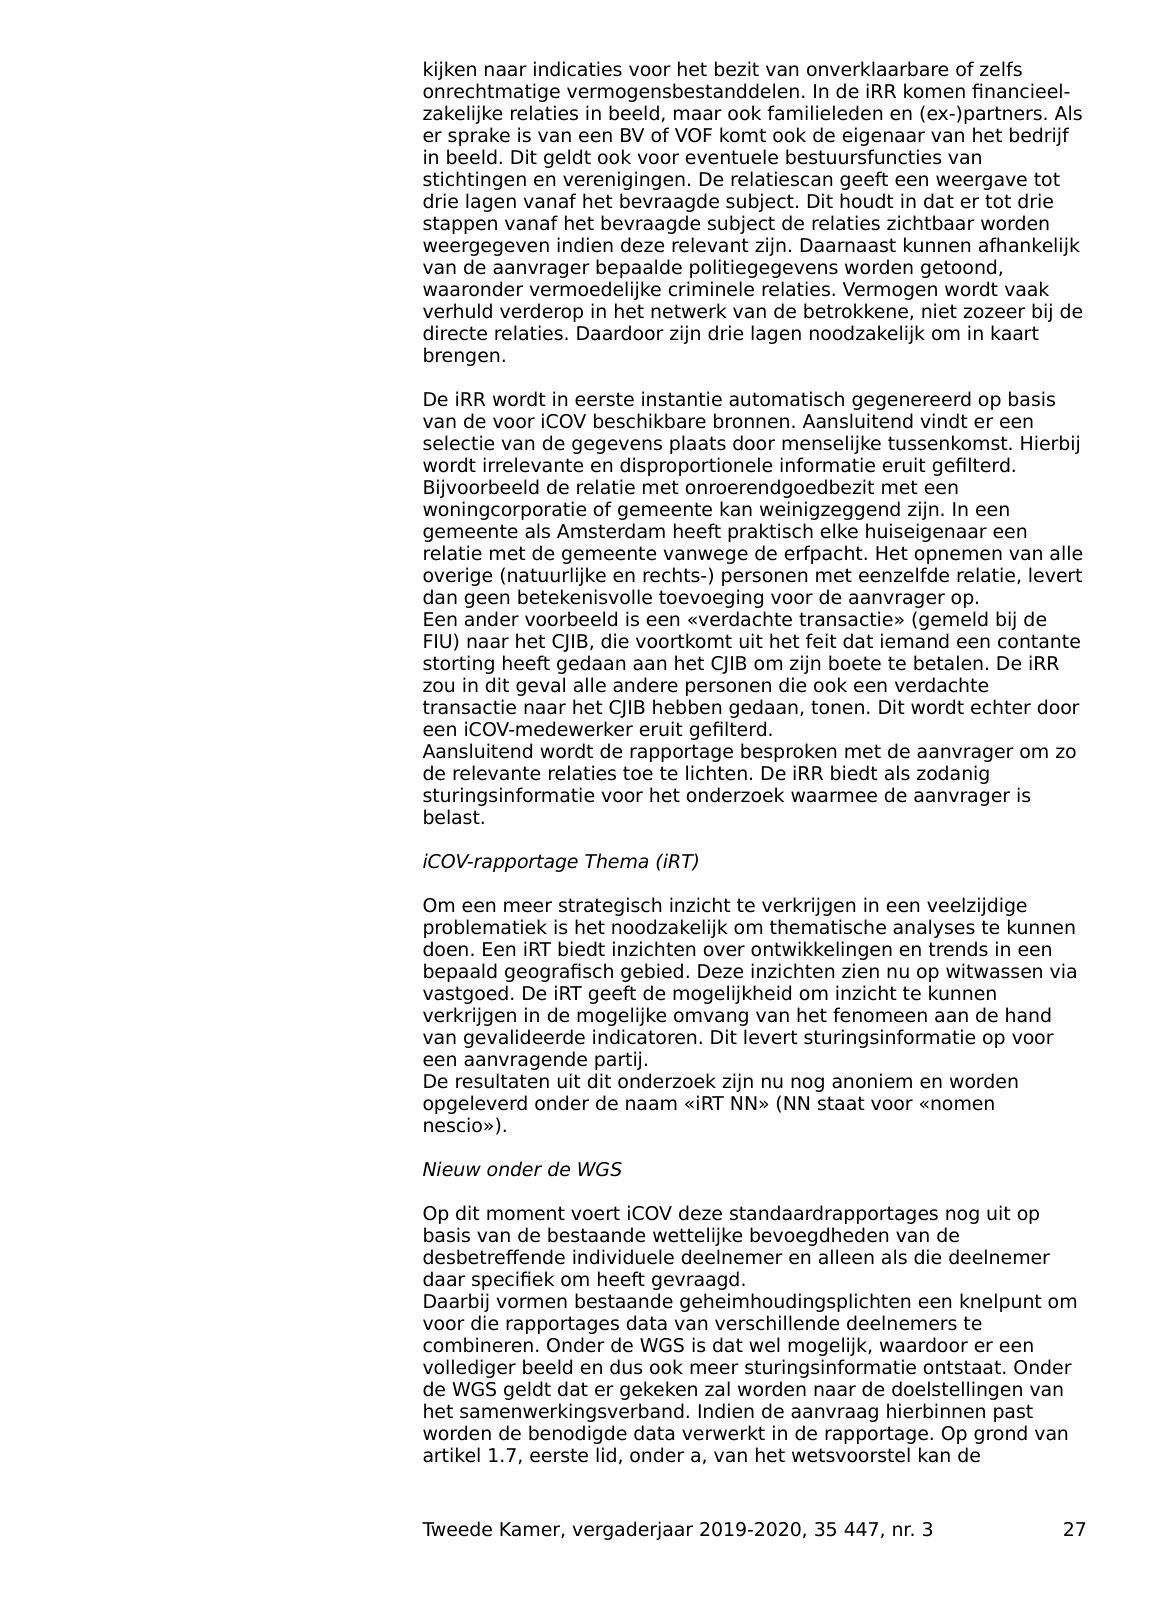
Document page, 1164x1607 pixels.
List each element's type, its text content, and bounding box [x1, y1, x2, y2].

text Daarbij vormen bestaande geheimhoudingsplichten een knelpunt om voor die rapportages data van verschillende deelnemers te combineren. Onder de WGS is dat wel mogelijk, waardoor er een vollediger beeld en dus ook meer sturingsinformatie ontstaat. Onder de WGS geldt dat er gekeken zal worden naar de doelstellingen van het samenwerkingsverband. Indien de aanvraag hierbinnen past worden de benodigde data verwerkt in de rapportage. Op grond van artikel 1.7, eerste lid, onder a, van het wetsvoorstel kan de [422, 1291, 1087, 1467]
text De resultaten uit dit onderzoek zijn nu nog anoniem en worden opgeleverd onder de naam «iRT NN» (NN staat voor «nomen nescio»). [422, 1071, 1087, 1137]
subtitle Nieuw onder de WGS [422, 1159, 1087, 1181]
text Om een meer strategisch inzicht te verkrijgen in een veelzijdige problematiek is het noodzakelijk om thematische analyses te kunnen doen. Een iRT biedt inzichten over ontwikkelingen en trends in een bepaald geografisch gebied. Deze inzichten zien nu op witwassen via vastgoed. De iRT geeft de mogelijkheid om inzicht te kunnen verkrijgen in de mogelijke omvang van het fenomeen aan de hand van gevalideerde indicatoren. Dit levert sturingsinformatie op voor een aanvragende partij. [422, 895, 1087, 1071]
text Aansluitend wordt de rapportage besproken met de aanvrager om zo de relevante relaties toe te lichten. De iRR biedt als zodanig sturingsinformatie voor het onderzoek waarmee de aanvrager is belast. [422, 741, 1087, 828]
text Een ander voorbeeld is een «verdachte transactie» (gemeld bij de FIU) naar het CJIB, die voortkomt uit het feit dat iemand een contante storting heeft gedaan aan het CJIB om zijn boete te betalen. De iRR zou in dit geval alle andere personen die ook een verdachte transactie naar het CJIB hebben gedaan, tonen. Dit wordt echter door een iCOV-medewerker eruit gefilterd. [422, 609, 1087, 741]
subtitle iCOV-rapportage Thema (iRT) [422, 851, 1087, 873]
text De iRR wordt in eerste instantie automatisch gegenereerd op basis van de voor iCOV beschikbare bronnen. Aansluitend vindt er een selectie van de gegevens plaats door menselijke tussenkomst. Hierbij wordt irrelevante en disproportionele informatie eruit gefilterd. Bijvoorbeeld de relatie met onroerendgoedbezit met een woningcorporatie of gemeente kan weinigzeggend zijn. In een gemeente als Amsterdam heeft praktisch elke huiseigenaar een relatie met de gemeente vanwege de erfpacht. Het opnemen van alle overige (natuurlijke en rechts-) personen met eenzelfde relatie, levert dan geen betekenisvolle toevoeging voor de aanvrager op. [422, 389, 1087, 609]
text kijken naar indicaties voor het bezit van onverklaarbare of zelfs onrechtmatige vermogensbestanddelen. In de iRR komen financieel-zakelijke relaties in beeld, maar ook familieleden en (ex-)partners. Als er sprake is van een BV of VOF komt ook de eigenaar van het bedrijf in beeld. Dit geldt ook voor eventuele bestuursfuncties van stichtingen en verenigingen. De relatiescan geeft een weergave tot drie lagen vanaf het bevraagde subject. Dit houdt in dat er tot drie stappen vanaf het bevraagde subject de relaties zichtbaar worden weergegeven indien deze relevant zijn. Daarnaast kunnen afhankelijk van de aanvrager bepaalde politiegegevens worden getoond, waaronder vermoedelijke criminele relaties. Vermogen wordt vaak verhuld verderop in het netwerk van de betrokkene, niet zozeer bij de directe relaties. Daardoor zijn drie lagen noodzakelijk om in kaart brengen. [422, 59, 1087, 367]
text Op dit moment voert iCOV deze standaardrapportages nog uit op basis van de bestaande wettelijke bevoegdheden van de desbetreffende individuele deelnemer en alleen als die deelnemer daar specifiek om heeft gevraagd. [422, 1203, 1087, 1291]
